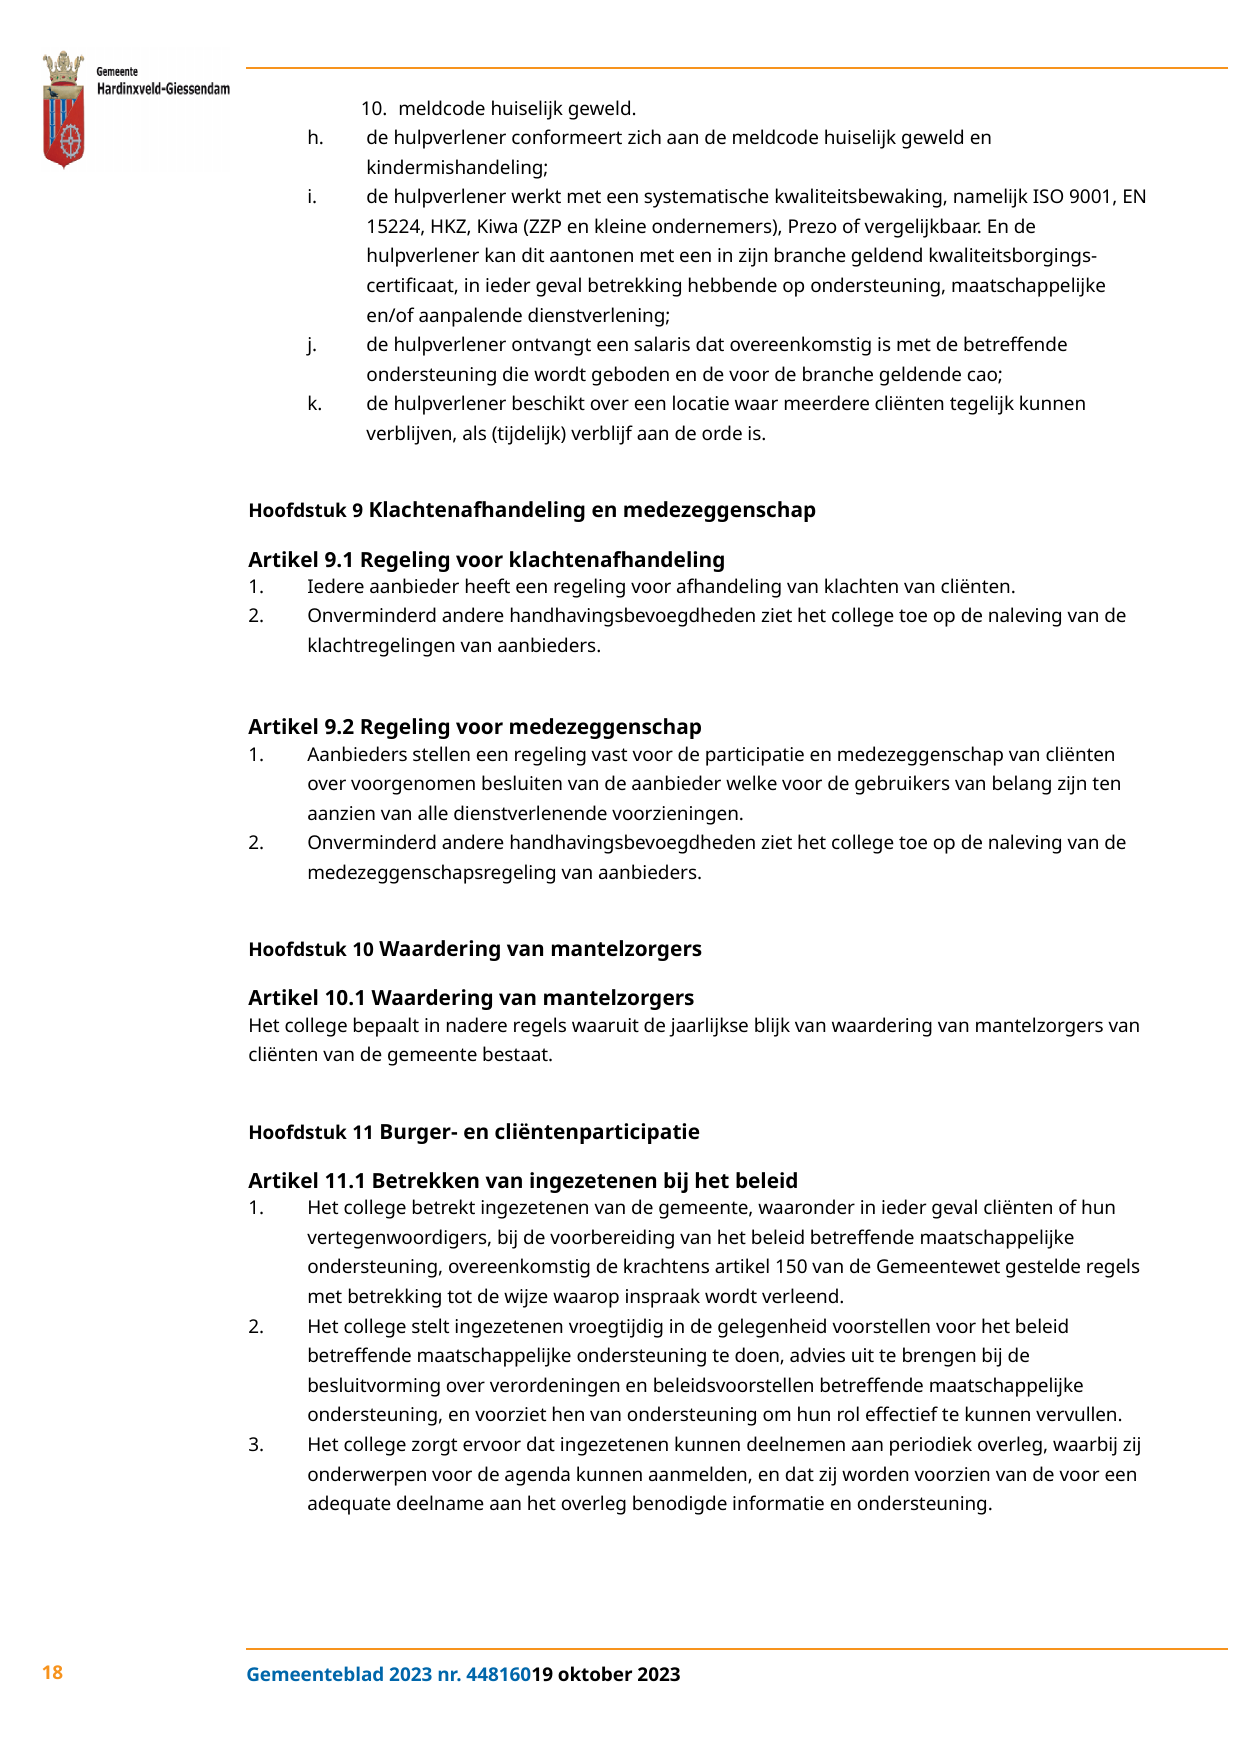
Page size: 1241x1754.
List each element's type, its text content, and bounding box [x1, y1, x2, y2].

text Hoofdstuk 9 Klachtenafhandeling en medezeggenschap [248, 495, 1152, 524]
list Het college betrekt ingezetenen van de gemeente, waaronder in ieder geval cliënten of hun vertegenwoordigers, bij de voorbereiding van het beleid betreffende maatschappelijke ondersteuning, overeenkomstig de krachtens artikel 150 van de Gemeentewet gestelde regels met betrekking tot de wijze waarop inspraak wordt verleend. [248, 1194, 1152, 1309]
list de hulpverlener werkt met een systematische kwaliteitsbewaking, namelijk ISO 9001, EN 15224, HKZ, Kiwa (ZZP en kleine ondernemers), Prezo of vergelijkbaar. En de hulpverlener kan dit aantonen met een in zijn branche geldend kwaliteitsborgings-certificaat, in ieder geval betrekking hebbende op ondersteuning, maatschappelijke en/of aanpalende dienstverlening; [307, 183, 1152, 328]
list meldcode huiselijk geweld. [361, 95, 1152, 121]
text Artikel 9.2 Regeling voor medezeggenschap [248, 712, 1152, 741]
list de hulpverlener ontvangt een salaris dat overeenkomstig is met de betreffende ondersteuning die wordt geboden en de voor de branche geldende cao; [307, 331, 1152, 387]
list Onverminderd andere handhavingsbevoegdheden ziet het college toe op de naleving van de medezeggenschapsregeling van aanbieders. [248, 829, 1152, 885]
text Hoofdstuk 11 Burger- en cliëntenparticipatie [248, 1117, 1152, 1145]
text Artikel 11.1 Betrekken van ingezetenen bij het beleid [248, 1166, 1152, 1194]
text Hoofdstuk 10 Waardering van mantelzorgers [248, 934, 1152, 963]
list de hulpverlener conformeert zich aan de meldcode huiselijk geweld en kindermishandeling; [307, 124, 1152, 180]
list Het college zorgt ervoor dat ingezetenen kunnen deelnemen aan periodiek overleg, waarbij zij onderwerpen voor de agenda kunnen aanmelden, en dat zij worden voorzien van de voor een adequate deelname aan het overleg benodigde informatie en ondersteuning. [248, 1431, 1152, 1516]
text Het college bepaalt in nadere regels waaruit de jaarlijkse blijk van waardering van mantelzorgers van cliënten van de gemeente bestaat. [248, 1012, 1152, 1067]
list Onverminderd andere handhavingsbevoegdheden ziet het college toe op de naleving van de klachtregelingen van aanbieders. [248, 603, 1152, 658]
list Het college stelt ingezetenen vroegtijdig in de gelegenheid voorstellen voor het beleid betreffende maatschappelijke ondersteuning te doen, advies uit te brengen bij de besluitvorming over verordeningen en beleidsvoorstellen betreffende maatschappelijke ondersteuning, en voorziet hen van ondersteuning om hun rol effectief te kunnen vervullen. [248, 1313, 1152, 1427]
list de hulpverlener beschikt over een locatie waar meerdere cliënten tegelijk kunnen verblijven, als (tijdelijk) verblijf aan de orde is. [307, 391, 1152, 446]
list Aanbieders stellen een regeling vast voor de participatie en medezeggenschap van cliënten over voorgenomen besluiten van de aanbieder welke voor de gebruikers van belang zijn ten aanzien van alle dienstverlenende voorzieningen. [248, 741, 1152, 826]
text Artikel 9.1 Regeling voor klachtenafhandeling [248, 545, 1152, 573]
list Iedere aanbieder heeft een regeling voor afhandeling van klachten van cliënten. [248, 573, 1152, 599]
picture [41, 47, 231, 172]
text Artikel 10.1 Waardering van mantelzorgers [248, 983, 1152, 1012]
